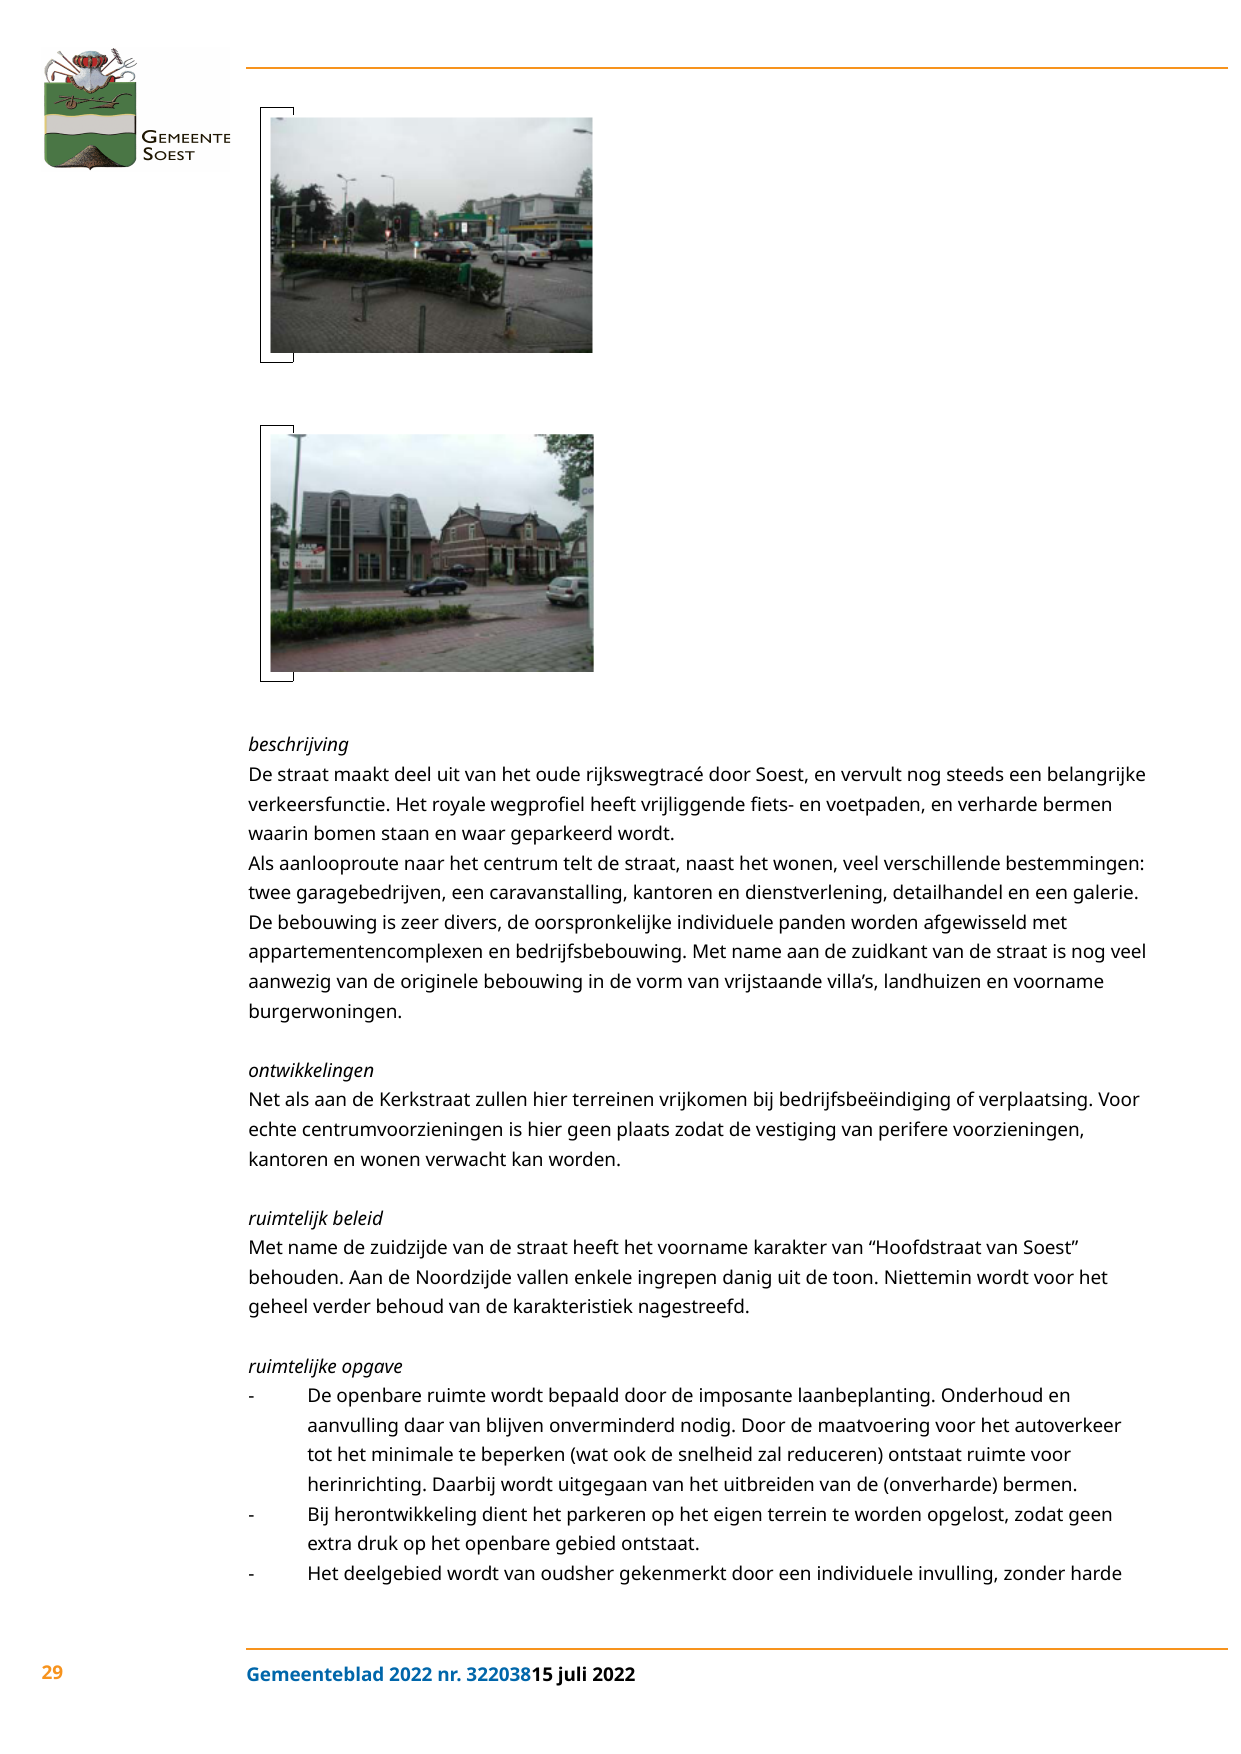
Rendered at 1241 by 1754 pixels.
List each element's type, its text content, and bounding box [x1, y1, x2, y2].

list Het deelgebied wordt van oudsher gekenmerkt door een individuele invulling, zonder harde [248, 1560, 1152, 1586]
picture [268, 115, 594, 353]
text Met name de zuidzijde van de straat heeft het voorname karakter van “Hoofdstraat van Soest” behouden. Aan de Noordzijde vallen enkele ingrepen danig uit de toon. Niettemin wordt voor het geheel verder behoud van de karakteristiek nagestreefd. [248, 1234, 1152, 1319]
text ruimtelijke opgave [248, 1353, 1152, 1379]
list Bij herontwikkeling dient het parkeren op het eigen terrein te worden opgelost, zodat geen extra druk op het openbare gebied ontstaat. [248, 1501, 1152, 1556]
picture [268, 433, 594, 672]
text De straat maakt deel uit van het oude rijkswegtracé door Soest, en vervult nog steeds een belangrijke verkeersfunctie. Het royale wegprofiel heeft vrijliggende fiets- en voetpaden, en verharde bermen waarin bomen staan en waar geparkeerd wordt. [248, 761, 1152, 846]
text Net als aan de Kerkstraat zullen hier terreinen vrijkomen bij bedrijfsbeëindiging of verplaatsing. Voor echte centrumvoorzieningen is hier geen plaats zodat de vestiging van perifere voorzieningen, kantoren en wonen verwacht kan worden. [248, 1087, 1152, 1172]
text beschrijving [248, 732, 1152, 757]
text ontwikkelingen [248, 1057, 1152, 1083]
list De openbare ruimte wordt bepaald door de imposante laanbeplanting. Onderhoud en aanvulling daar van blijven onverminderd nodig. Door de maatvoering voor het autoverkeer tot het minimale te beperken (wat ook de snelheid zal reduceren) ontstaat ruimte voor herinrichting. Daarbij wordt uitgegaan van het uitbreiden van de (onverharde) bermen. [248, 1382, 1152, 1497]
text De bebouwing is zeer divers, de oorspronkelijke individuele panden worden afgewisseld met appartementencomplexen en bedrijfsbebouwing. Met name aan de zuidkant van de straat is nog veel aanwezig van de originele bebouwing in de vorm van vrijstaande villa’s, landhuizen en voorname burgerwoningen. [248, 909, 1152, 1024]
text ruimtelijk beleid [248, 1205, 1152, 1231]
text Als aanlooproute naar het centrum telt de straat, naast het wonen, veel verschillende bestemmingen: twee garagebedrijven, een caravanstalling, kantoren en dienstverlening, detailhandel en een galerie. [248, 850, 1152, 905]
picture [41, 47, 231, 172]
